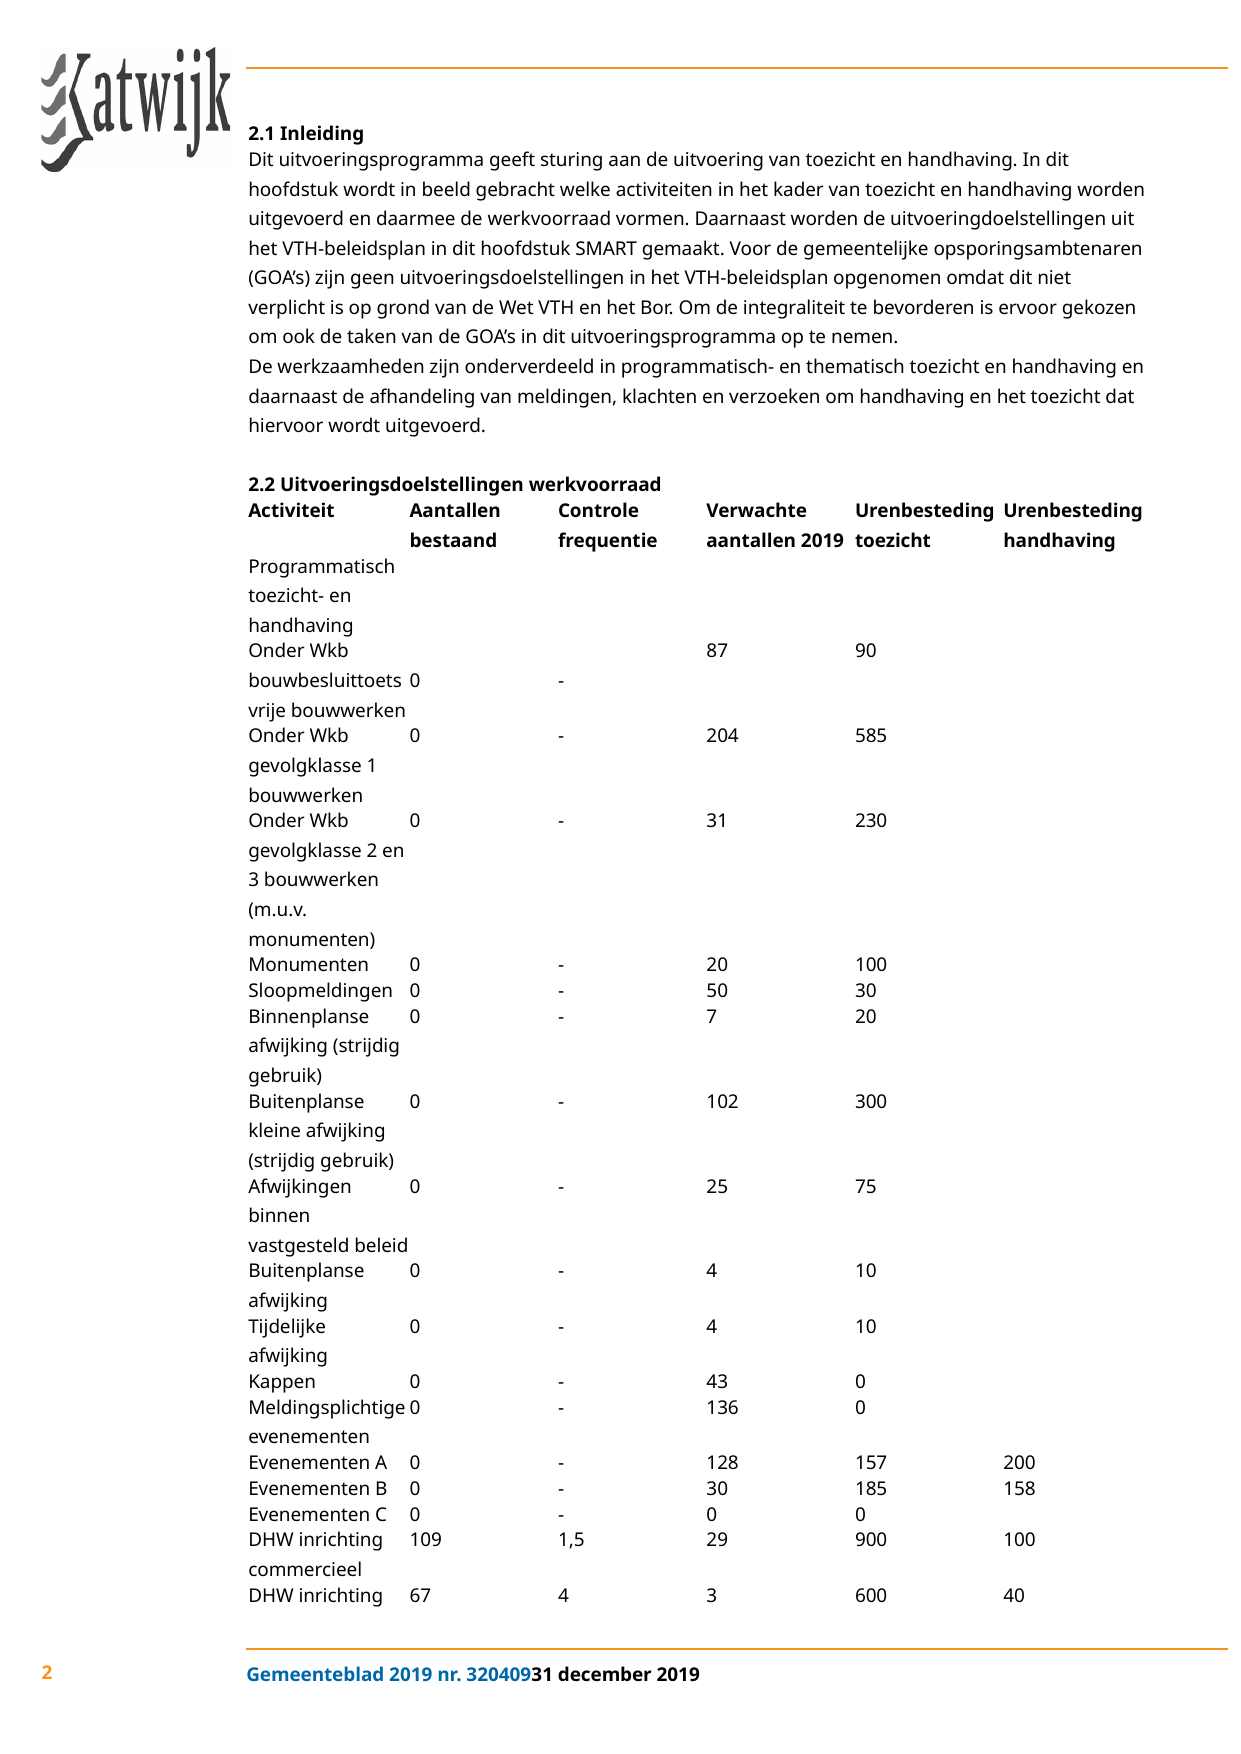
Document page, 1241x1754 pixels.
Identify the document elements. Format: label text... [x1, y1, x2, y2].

table_cell Buitenplanse kleine afwijking (strijdig gebruik) [248, 1088, 409, 1173]
table_cell 102 [706, 1088, 855, 1173]
table_cell - [558, 952, 706, 977]
table_cell [1003, 1501, 1152, 1527]
table_cell 0 [409, 808, 558, 952]
table_cell Onder Wkb gevolgklasse 1 bouwwerken [248, 723, 409, 807]
table_cell 204 [706, 723, 855, 807]
table_cell 0 [409, 1501, 558, 1527]
table_cell 0 [409, 1088, 558, 1173]
table_cell 100 [1003, 1527, 1152, 1582]
table_cell [855, 553, 1003, 638]
table_cell Onder Wkb gevolgklasse 2 en 3 bouwwerken (m.u.v. monumenten) [248, 808, 409, 952]
table_cell 0 [409, 1394, 558, 1449]
table_cell - [558, 808, 706, 952]
text De werkzaamheden zijn onderverdeeld in programmatisch- en thematisch toezicht en handhaving en daarnaast de afhandeling van meldingen, klachten en verzoeken om handhaving en het toezicht dat hiervoor wordt uitgevoerd. [248, 353, 1152, 438]
table_cell Sloopmeldingen [248, 977, 409, 1003]
table_cell - [558, 1394, 706, 1449]
table_cell 50 [706, 977, 855, 1003]
table_cell 0 [855, 1394, 1003, 1449]
table_cell 29 [706, 1527, 855, 1582]
table_cell Afwijkingen binnen vastgesteld beleid [248, 1173, 409, 1258]
table_cell [1003, 977, 1152, 1003]
table_cell 43 [706, 1368, 855, 1394]
table_cell 4 [706, 1313, 855, 1368]
table_cell Evenementen B [248, 1475, 409, 1501]
table_cell 185 [855, 1475, 1003, 1501]
table_cell - [558, 723, 706, 807]
table_cell Evenementen A [248, 1449, 409, 1475]
table_cell 158 [1003, 1475, 1152, 1501]
table_cell 0 [409, 977, 558, 1003]
table_cell Monumenten [248, 952, 409, 977]
table_header Controle frequentie [558, 498, 706, 553]
table_cell [1003, 553, 1152, 638]
table_cell 100 [855, 952, 1003, 977]
table_cell - [558, 1368, 706, 1394]
table_cell 4 [706, 1258, 855, 1313]
table_cell 3 [706, 1582, 855, 1608]
text 2.1 Inleiding [248, 121, 1152, 146]
table_cell Binnenplanse afwijking (strijdig gebruik) [248, 1003, 409, 1088]
table_cell 67 [409, 1582, 558, 1608]
table_cell 40 [1003, 1582, 1152, 1608]
table_cell 157 [855, 1449, 1003, 1475]
table_cell 20 [855, 1003, 1003, 1088]
table_header Activiteit [248, 498, 409, 553]
table_cell - [558, 1501, 706, 1527]
table_cell [1003, 638, 1152, 723]
table_cell - [558, 977, 706, 1003]
table_cell Onder Wkb bouwbesluittoetsvrije bouwwerken [248, 638, 409, 723]
table_cell [558, 553, 706, 638]
table_cell DHW inrichting [248, 1582, 409, 1608]
table_cell 0 [409, 1258, 558, 1313]
table_cell [706, 553, 855, 638]
table_cell 0 [706, 1501, 855, 1527]
table_header Aantallen bestaand [409, 498, 558, 553]
table_cell [1003, 1088, 1152, 1173]
table_cell 90 [855, 638, 1003, 723]
table_cell 230 [855, 808, 1003, 952]
table_cell [1003, 1173, 1152, 1258]
table_cell 600 [855, 1582, 1003, 1608]
table_cell 0 [855, 1501, 1003, 1527]
table_cell - [558, 1003, 706, 1088]
table_cell - [558, 1258, 706, 1313]
table_cell 4 [558, 1582, 706, 1608]
table_cell 30 [855, 977, 1003, 1003]
table_cell - [558, 1313, 706, 1368]
table_cell 136 [706, 1394, 855, 1449]
table_cell 0 [409, 1368, 558, 1394]
table_cell Tijdelijke afwijking [248, 1313, 409, 1368]
table_cell 31 [706, 808, 855, 952]
table_cell Evenementen C [248, 1501, 409, 1527]
table_cell [1003, 1003, 1152, 1088]
table_header Urenbesteding toezicht [855, 498, 1003, 553]
table_cell 0 [409, 1313, 558, 1368]
table_cell [1003, 952, 1152, 977]
table_cell - [558, 1173, 706, 1258]
table_cell 109 [409, 1527, 558, 1582]
table_cell Kappen [248, 1368, 409, 1394]
table_cell 0 [409, 723, 558, 807]
table_cell [1003, 1258, 1152, 1313]
table_cell 300 [855, 1088, 1003, 1173]
table_cell 0 [409, 1173, 558, 1258]
table_cell [1003, 1313, 1152, 1368]
table_cell DHW inrichting commercieel [248, 1527, 409, 1582]
table_cell 0 [409, 1475, 558, 1501]
table_cell [1003, 1368, 1152, 1394]
table_cell 128 [706, 1449, 855, 1475]
table_cell - [558, 638, 706, 723]
table_cell 20 [706, 952, 855, 977]
table_cell 0 [409, 1449, 558, 1475]
table_cell - [558, 1088, 706, 1173]
table_cell Meldingsplichtige evenementen [248, 1394, 409, 1449]
table_cell 0 [855, 1368, 1003, 1394]
table_cell - [558, 1449, 706, 1475]
table_cell 7 [706, 1003, 855, 1088]
table_header Urenbesteding handhaving [1003, 498, 1152, 553]
table_cell [409, 553, 558, 638]
picture [41, 47, 231, 172]
table_cell 0 [409, 638, 558, 723]
table_cell 1,5 [558, 1527, 706, 1582]
table_cell 585 [855, 723, 1003, 807]
table_cell 200 [1003, 1449, 1152, 1475]
table_cell - [558, 1475, 706, 1501]
table_cell Buitenplanse afwijking [248, 1258, 409, 1313]
table_cell 0 [409, 952, 558, 977]
table_cell 25 [706, 1173, 855, 1258]
text 2.2 Uitvoeringsdoelstellingen werkvoorraad [248, 472, 1152, 497]
table_cell [1003, 1394, 1152, 1449]
table_cell 10 [855, 1313, 1003, 1368]
table_cell Programmatisch toezicht- en handhaving [248, 553, 409, 638]
table_cell [1003, 808, 1152, 952]
table_cell 87 [706, 638, 855, 723]
table_cell 0 [409, 1003, 558, 1088]
table_cell 900 [855, 1527, 1003, 1582]
table_cell 10 [855, 1258, 1003, 1313]
table_cell 75 [855, 1173, 1003, 1258]
table_header Verwachte aantallen 2019 [706, 498, 855, 553]
table_cell [1003, 723, 1152, 807]
text Dit uitvoeringsprogramma geeft sturing aan de uitvoering van toezicht en handhaving. In dit hoofdstuk wordt in beeld gebracht welke activiteiten in het kader van toezicht en handhaving worden uitgevoerd en daarmee de werkvoorraad vormen. Daarnaast worden de uitvoeringdoelstellingen uit het VTH-beleidsplan in dit hoofdstuk SMART gemaakt. Voor de gemeentelijke opsporingsambtenaren (GOA’s) zijn geen uitvoeringsdoelstellingen in het VTH-beleidsplan opgenomen omdat dit niet verplicht is op grond van de Wet VTH en het Bor. Om de integraliteit te bevorderen is ervoor gekozen om ook de taken van de GOA’s in dit uitvoeringsprogramma op te nemen. [248, 146, 1152, 349]
table_cell 30 [706, 1475, 855, 1501]
